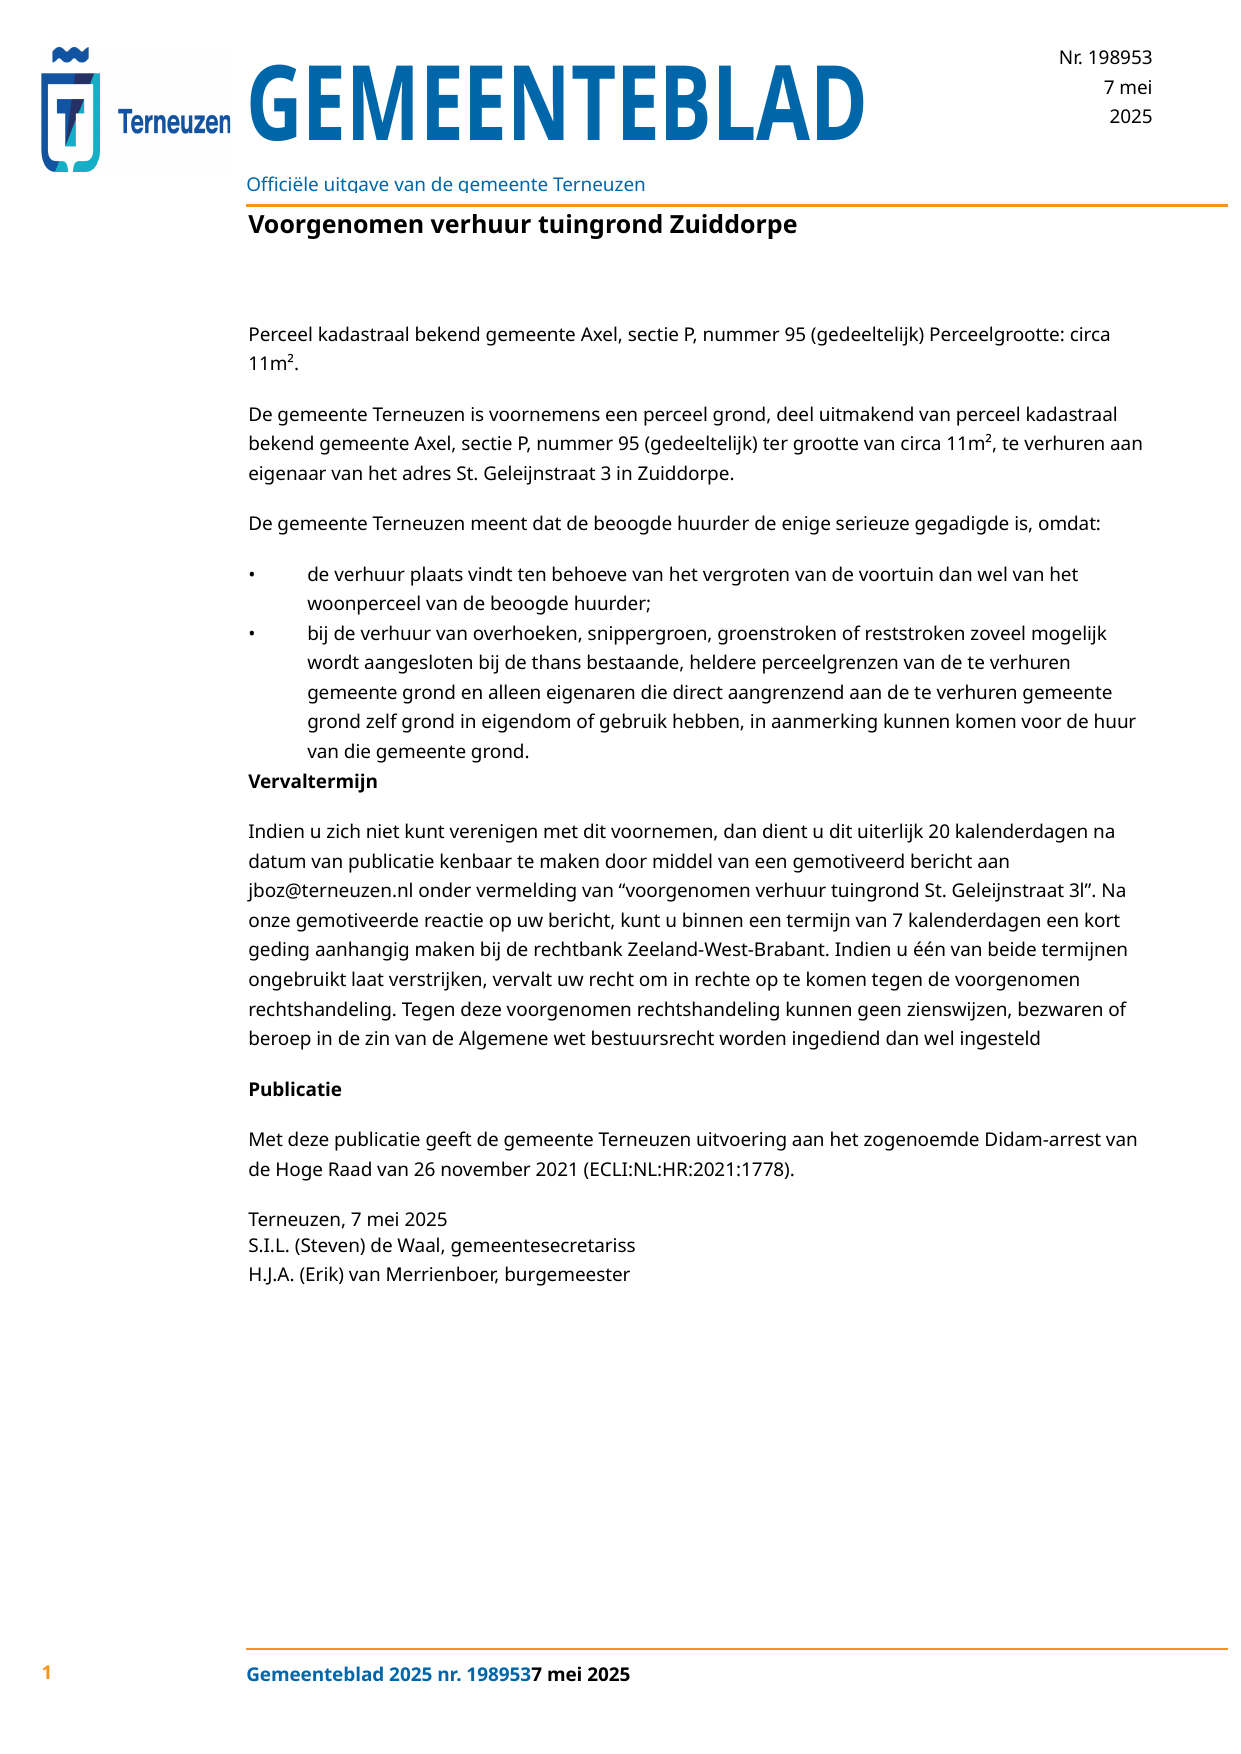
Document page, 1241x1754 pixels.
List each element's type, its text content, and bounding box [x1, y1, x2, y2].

list bij de verhuur van overhoeken, snippergroen, groenstroken of reststroken zoveel mogelijk wordt aangesloten bij de thans bestaande, heldere perceelgrenzen van de te verhuren gemeente grond en alleen eigenaren die direct aangrenzend aan de te verhuren gemeente grond zelf grond in eigendom of gebruik hebben, in aanmerking kunnen komen voor de huur van die gemeente grond. [248, 620, 1152, 764]
text Voorgenomen verhuur tuingrond Zuiddorpe [248, 207, 1152, 241]
text Publicatie [248, 1076, 1152, 1101]
table_header Terneuzen, 7 mei 2025 [248, 1206, 1152, 1232]
table_cell [248, 1287, 1152, 1313]
text Vervaltermijn [248, 768, 1152, 793]
table_cell S.I.L. (Steven) de Waal, gemeentesecretariss H.J.A. (Erik) van Merrienboer, burgemeester [248, 1232, 700, 1287]
text Indien u zich niet kunt verenigen met dit voornemen, dan dient u dit uiterlijk 20 kalenderdagen na datum van publicatie kenbaar te maken door middel van een gemotiveerd bericht aan jboz@terneuzen.nl onder vermelding van “voorgenomen verhuur tuingrond St. Geleijnstraat 3l”. Na onze gemotiveerde reactie op uw bericht, kunt u binnen een termijn van 7 kalenderdagen een kort geding aanhangig maken bij de rechtbank Zeeland-West-Brabant. Indien u één van beide termijnen ongebruikt laat verstrijken, vervalt uw recht om in rechte op te komen tegen de voorgenomen rechtshandeling. Tegen deze voorgenomen rechtshandeling kunnen geen zienswijzen, bezwaren of beroep in de zin van de Algemene wet bestuursrecht worden ingediend dan wel ingesteld [248, 818, 1152, 1051]
text De gemeente Terneuzen meent dat de beoogde huurder de enige serieuze gegadigde is, omdat: [248, 510, 1152, 536]
text De gemeente Terneuzen is voornemens een perceel grond, deel uitmakend van perceel kadastraal bekend gemeente Axel, sectie P, nummer 95 (gedeeltelijk) ter grootte van circa 11m², te verhuren aan eigenaar van het adres St. Geleijnstraat 3 in Zuiddorpe. [248, 401, 1152, 486]
picture [41, 47, 231, 172]
list de verhuur plaats vindt ten behoeve van het vergroten van de voortuin dan wel van het woonperceel van de beoogde huurder; [248, 561, 1152, 616]
table_cell [700, 1232, 1152, 1287]
table_cell [248, 1313, 700, 1339]
table_cell [700, 1313, 1152, 1339]
text Met deze publicatie geeft de gemeente Terneuzen uitvoering aan het zogenoemde Didam-arrest van de Hoge Raad van 26 november 2021 (ECLI:NL:HR:2021:1778). [248, 1126, 1152, 1181]
text Perceel kadastraal bekend gemeente Axel, sectie P, nummer 95 (gedeeltelijk) Perceelgrootte: circa 11m². [248, 321, 1152, 376]
